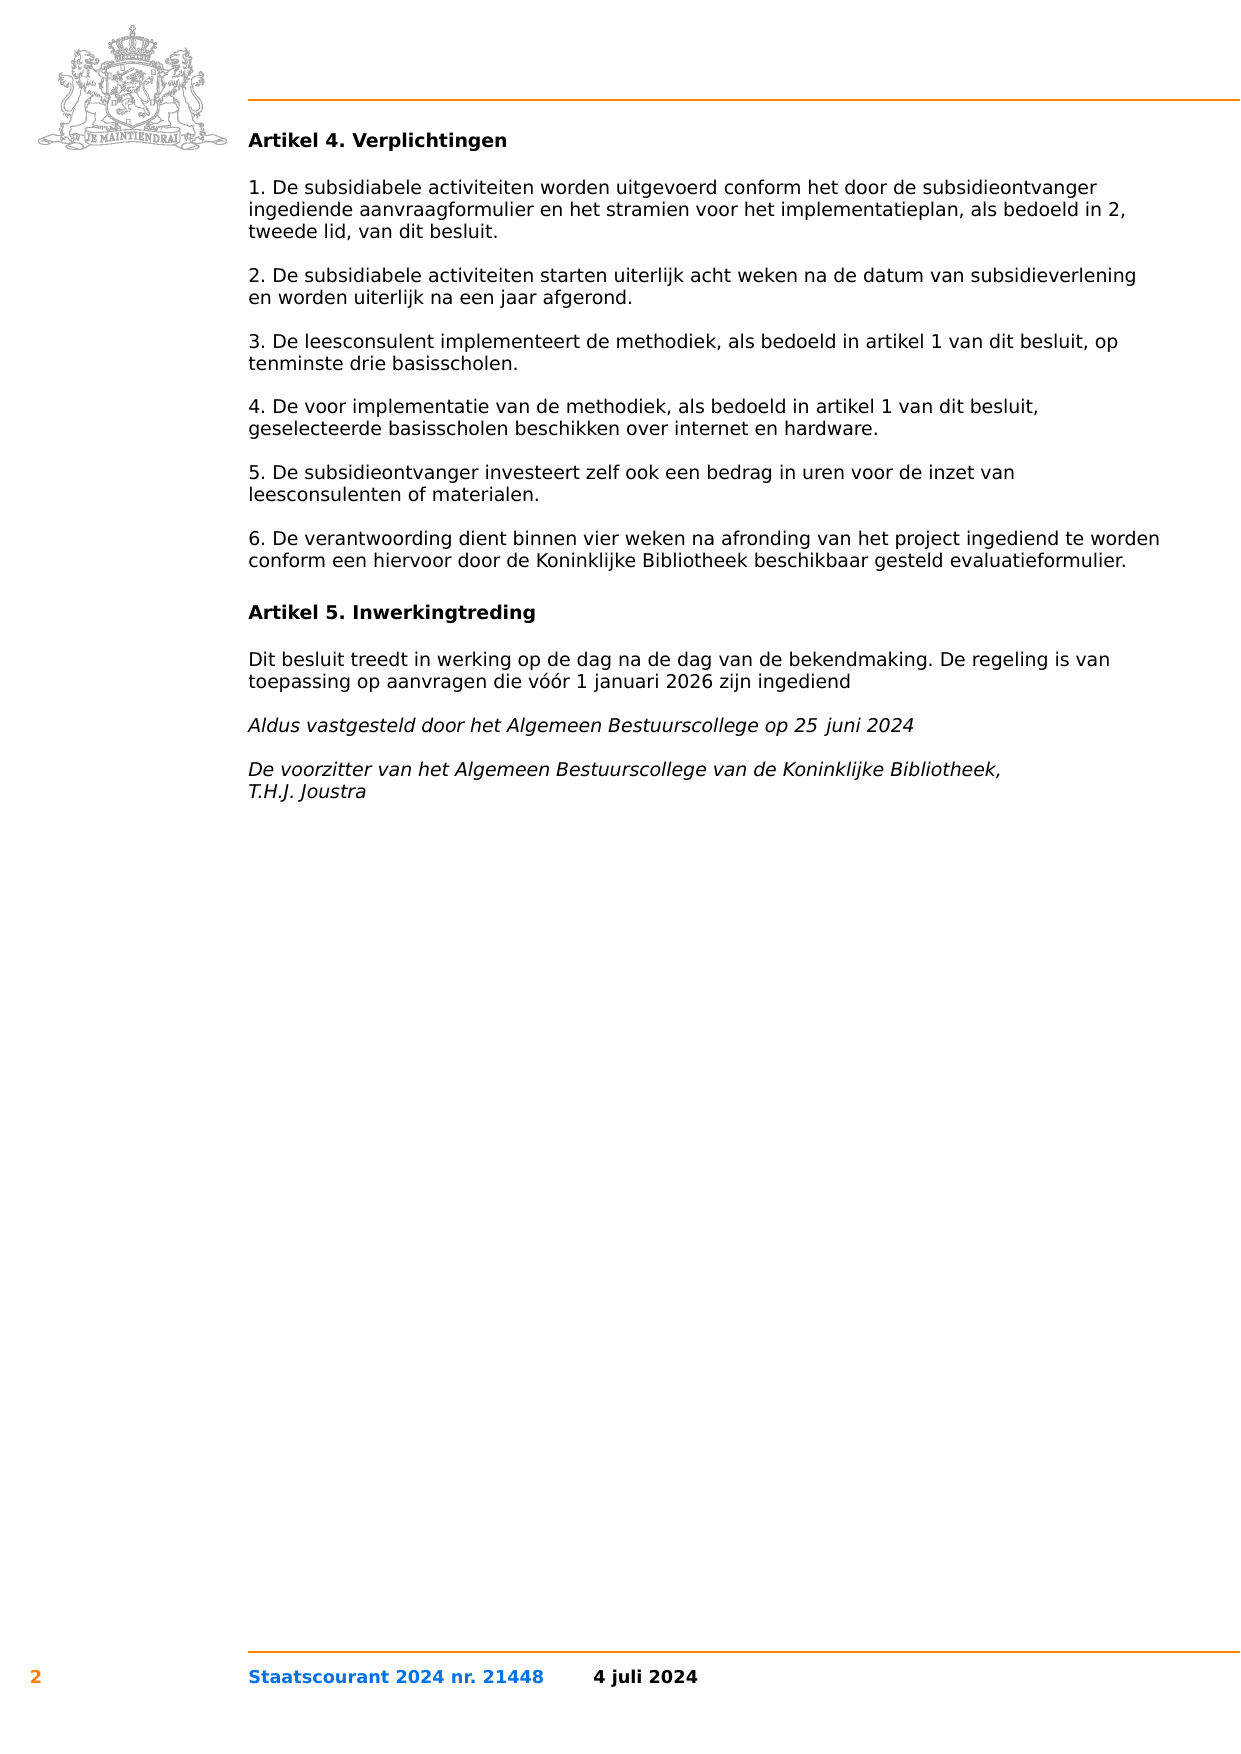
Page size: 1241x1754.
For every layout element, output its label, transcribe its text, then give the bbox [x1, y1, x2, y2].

subtitle Artikel 4. Verplichtingen [248, 130, 1163, 152]
text 4. De voor implementatie van de methodiek, als bedoeld in artikel 1 van dit besluit, geselecteerde basisscholen beschikken over internet en hardware. [248, 396, 1163, 440]
text Dit besluit treedt in werking op de dag na de dag van de bekendmaking. De regeling is van toepassing op aanvragen die vóór 1 januari 2026 zijn ingediend [248, 649, 1163, 693]
text Aldus vastgesteld door het Algemeen Bestuurscollege op 25 juni 2024 [248, 715, 1163, 737]
text 5. De subsidieontvanger investeert zelf ook een bedrag in uren voor de inzet van leesconsulenten of materialen. [248, 462, 1163, 506]
text 2. De subsidiabele activiteiten starten uiterlijk acht weken na de datum van subsidieverlening en worden uiterlijk na een jaar afgerond. [248, 265, 1163, 309]
subtitle Artikel 5. Inwerkingtreding [248, 602, 1163, 624]
text 3. De leesconsulent implementeert de methodiek, als bedoeld in artikel 1 van dit besluit, op tenminste drie basisscholen. [248, 331, 1163, 374]
picture [38, 25, 227, 150]
text De voorzitter van het Algemeen Bestuurscollege van de Koninklijke Bibliotheek, T.H.J. Joustra [248, 759, 1163, 803]
text 6. De verantwoording dient binnen vier weken na afronding van het project ingediend te worden conform een hiervoor door de Koninklijke Bibliotheek beschikbaar gesteld evaluatieformulier. [248, 528, 1163, 572]
text 1. De subsidiabele activiteiten worden uitgevoerd conform het door de subsidieontvanger ingediende aanvraagformulier en het stramien voor het implementatieplan, als bedoeld in 2, tweede lid, van dit besluit. [248, 177, 1163, 243]
